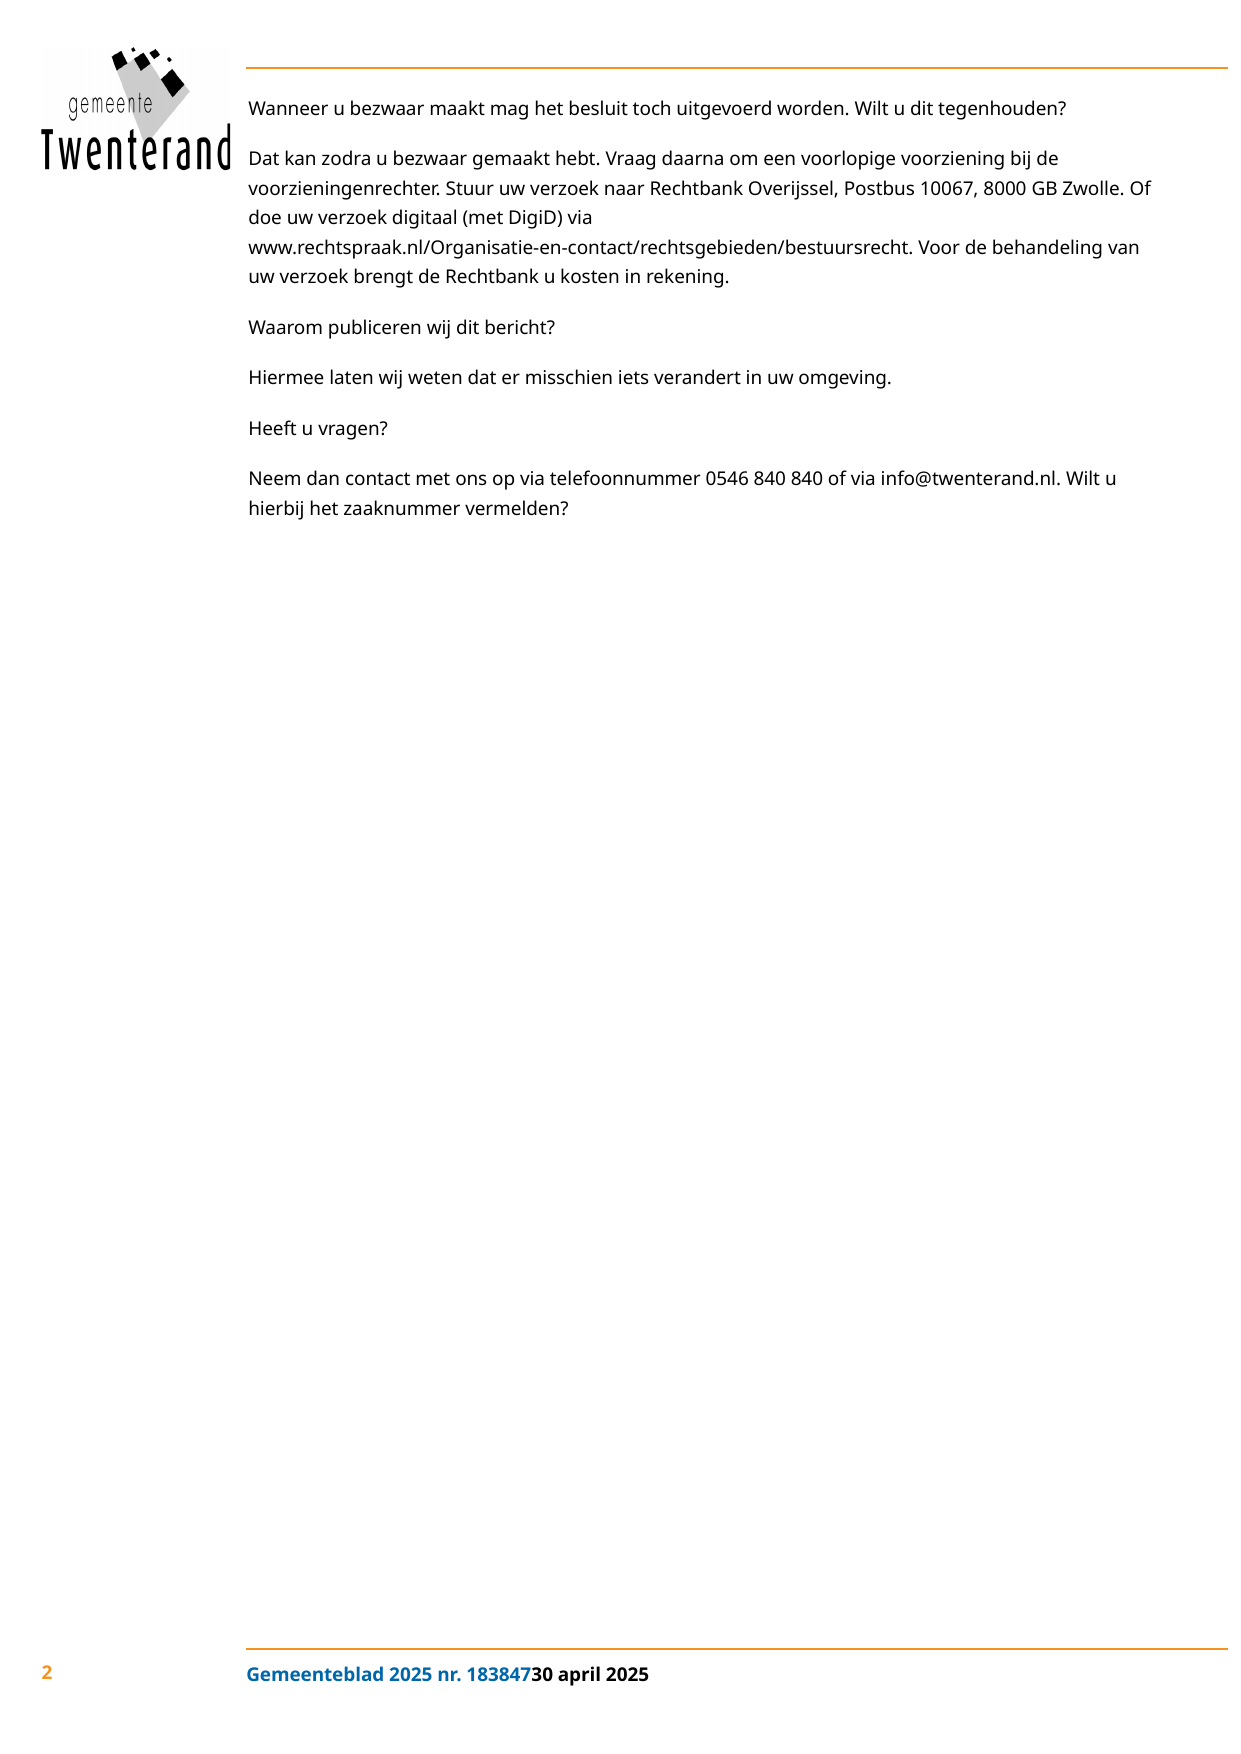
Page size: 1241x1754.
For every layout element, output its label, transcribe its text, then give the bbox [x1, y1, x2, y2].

picture [41, 47, 231, 172]
text Hiermee laten wij weten dat er misschien iets verandert in uw omgeving. [248, 364, 1152, 390]
text Wanneer u bezwaar maakt mag het besluit toch uitgevoerd worden. Wilt u dit tegenhouden? [248, 95, 1152, 121]
text Neem dan contact met ons op via telefoonnummer 0546 840 840 of via info@twenterand.nl. Wilt u hierbij het zaaknummer vermelden? [248, 465, 1152, 521]
text Waarom publiceren wij dit bericht? [248, 314, 1152, 340]
text Dat kan zodra u bezwaar gemaakt hebt. Vraag daarna om een voorlopige voorziening bij de voorzieningenrechter. Stuur uw verzoek naar Rechtbank Overijssel, Postbus 10067, 8000 GB Zwolle. Of doe uw verzoek digitaal (met DigiD) via www.rechtspraak.nl/Organisatie-en-contact/rechtsgebieden/bestuursrecht. Voor de behandeling van uw verzoek brengt de Rechtbank u kosten in rekening. [248, 145, 1152, 289]
text Heeft u vragen? [248, 415, 1152, 441]
